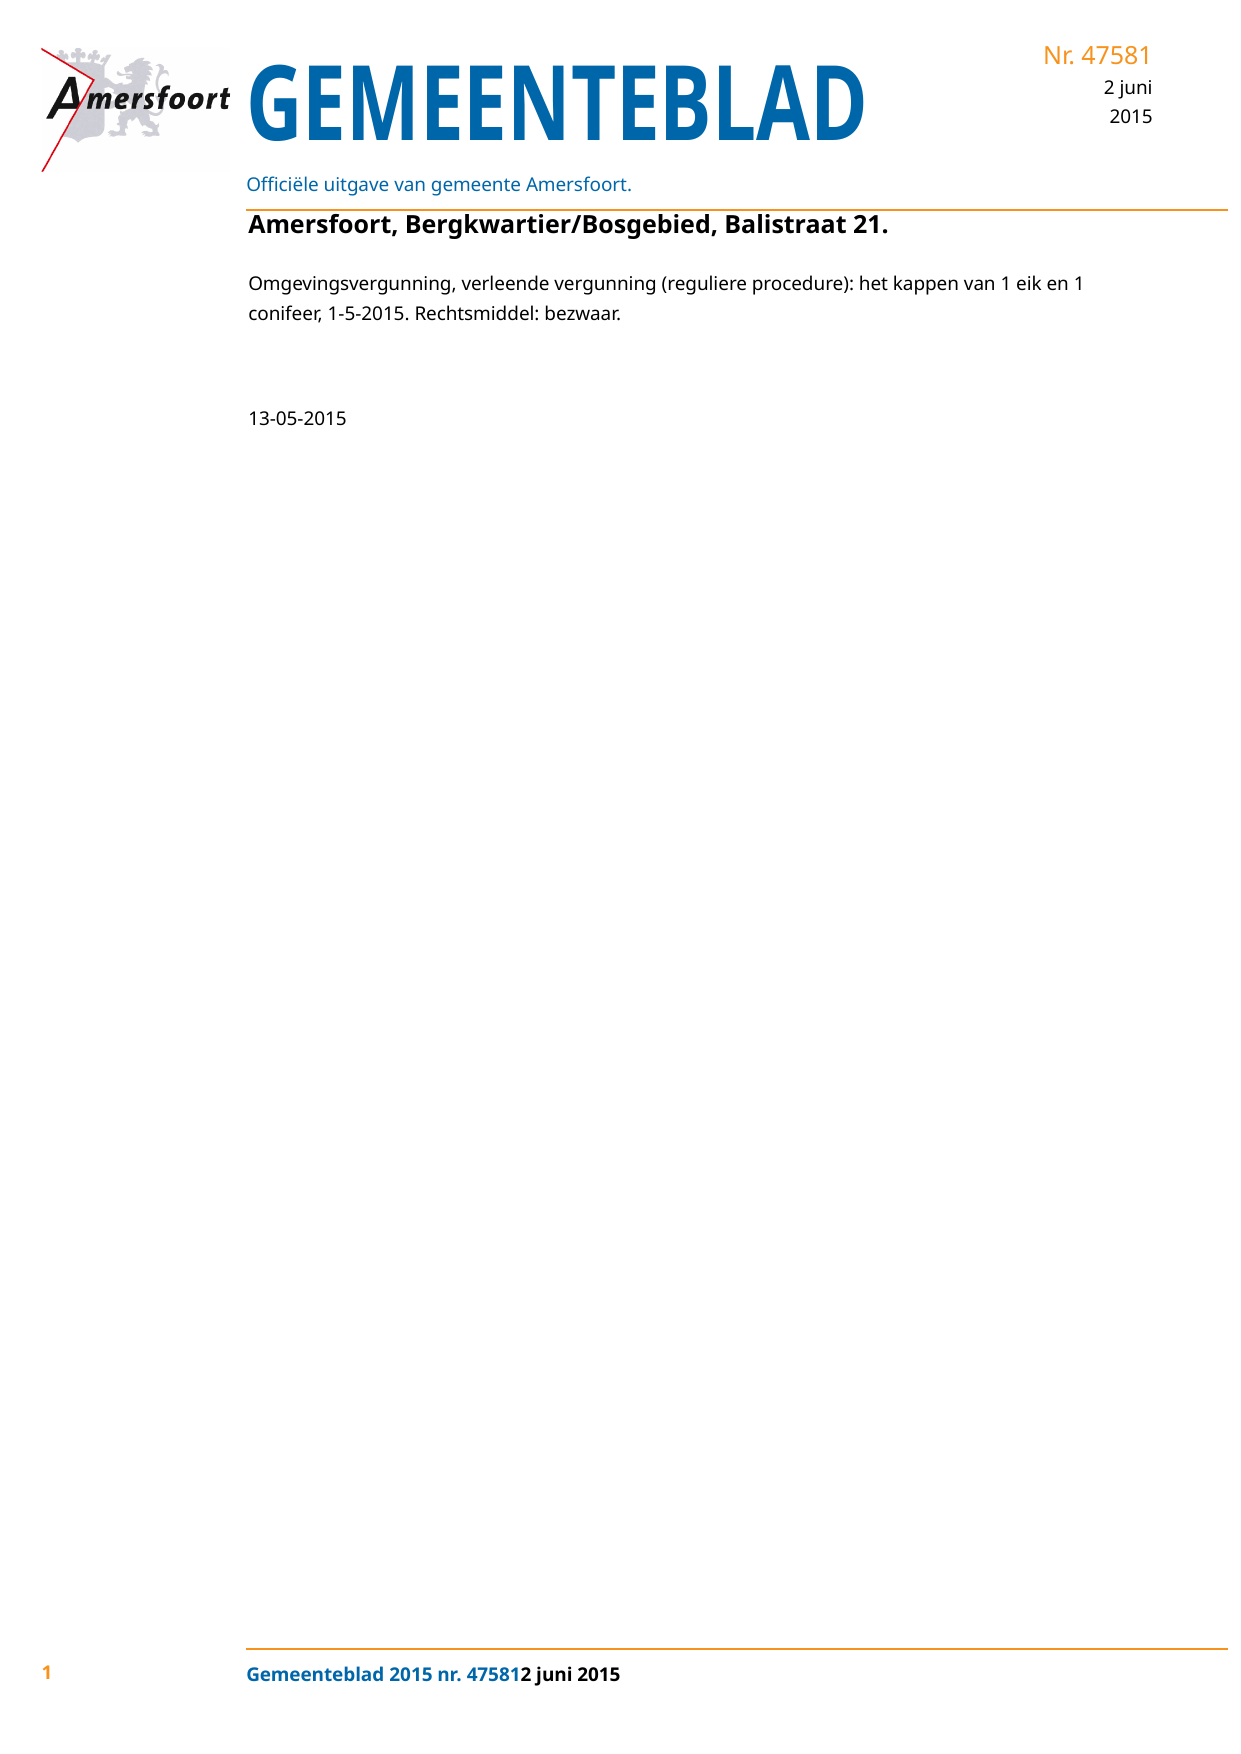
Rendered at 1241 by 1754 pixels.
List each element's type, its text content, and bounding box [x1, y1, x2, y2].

picture [41, 47, 231, 172]
text Amersfoort, Bergkwartier/Bosgebied, Balistraat 21. [248, 211, 1152, 241]
text 13-05-2015 [248, 406, 1152, 431]
text Omgevingsvergunning, verleende vergunning (reguliere procedure): het kappen van 1 eik en 1 conifeer, 1-5-2015. Rechtsmiddel: bezwaar. [248, 270, 1152, 326]
